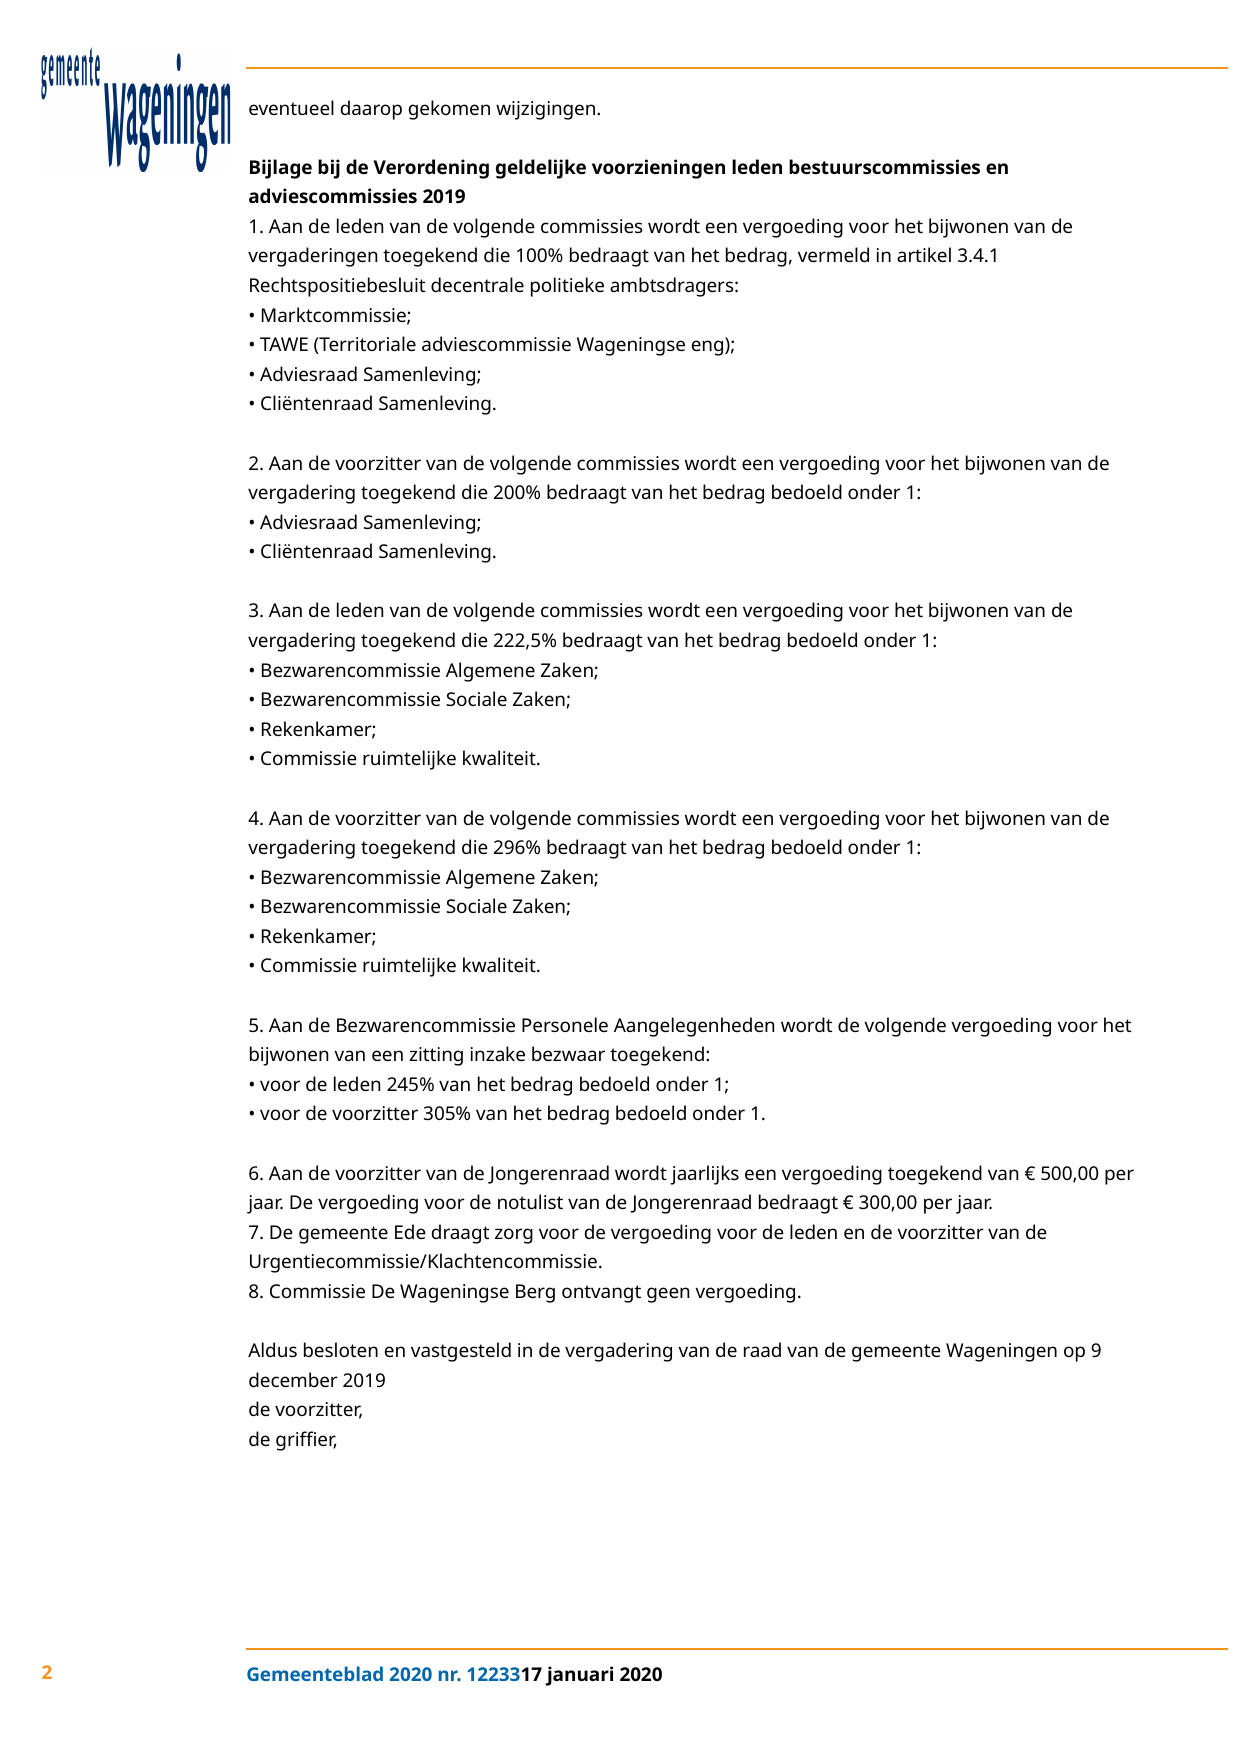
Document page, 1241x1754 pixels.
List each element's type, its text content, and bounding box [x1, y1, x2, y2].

text 3. Aan de leden van de volgende commissies wordt een vergoeding voor het bijwonen van de vergadering toegekend die 222,5% bedraagt van het bedrag bedoeld onder 1: [248, 598, 1152, 653]
text • Bezwarencommissie Algemene Zaken; [248, 864, 1152, 890]
text • Cliëntenraad Samenleving. [248, 391, 1152, 416]
text 4. Aan de voorzitter van de volgende commissies wordt een vergoeding voor het bijwonen van de vergadering toegekend die 296% bedraagt van het bedrag bedoeld onder 1: [248, 805, 1152, 860]
text • Bezwarencommissie Algemene Zaken; [248, 657, 1152, 683]
text • TAWE (Territoriale adviescommissie Wageningse eng); [248, 331, 1152, 357]
text • Cliëntenraad Samenleving. [248, 538, 1152, 564]
text Bijlage bij de Verordening geldelijke voorzieningen leden bestuurscommissies en adviescommissies 2019 [248, 154, 1152, 209]
text • Commissie ruimtelijke kwaliteit. [248, 746, 1152, 771]
text 8. Commissie De Wageningse Berg ontvangt geen vergoeding. [248, 1278, 1152, 1304]
text Aldus besloten en vastgesteld in de vergadering van de raad van de gemeente Wageningen op 9 december 2019 [248, 1337, 1152, 1393]
text de griffier, [248, 1426, 1152, 1452]
text • voor de voorzitter 305% van het bedrag bedoeld onder 1. [248, 1101, 1152, 1126]
text • Rekenkamer; [248, 923, 1152, 949]
text • Marktcommissie; [248, 302, 1152, 328]
text • Rekenkamer; [248, 716, 1152, 742]
text • Bezwarencommissie Sociale Zaken; [248, 686, 1152, 712]
text eventueel daarop gekomen wijzigingen. [248, 95, 1152, 121]
text de voorzitter, [248, 1396, 1152, 1422]
text 7. De gemeente Ede draagt zorg voor de vergoeding voor de leden en de voorzitter van de Urgentiecommissie/Klachtencommissie. [248, 1219, 1152, 1274]
text 1. Aan de leden van de volgende commissies wordt een vergoeding voor het bijwonen van de vergaderingen toegekend die 100% bedraagt van het bedrag, vermeld in artikel 3.4.1 Rechtspositiebesluit decentrale politieke ambtsdragers: [248, 213, 1152, 298]
text • voor de leden 245% van het bedrag bedoeld onder 1; [248, 1071, 1152, 1097]
picture [41, 47, 231, 172]
text 6. Aan de voorzitter van de Jongerenraad wordt jaarlijks een vergoeding toegekend van € 500,00 per jaar. De vergoeding voor de notulist van de Jongerenraad bedraagt € 300,00 per jaar. [248, 1160, 1152, 1215]
text • Adviesraad Samenleving; [248, 509, 1152, 535]
text • Adviesraad Samenleving; [248, 361, 1152, 387]
text 2. Aan de voorzitter van de volgende commissies wordt een vergoeding voor het bijwonen van de vergadering toegekend die 200% bedraagt van het bedrag bedoeld onder 1: [248, 450, 1152, 505]
text • Bezwarencommissie Sociale Zaken; [248, 893, 1152, 919]
text 5. Aan de Bezwarencommissie Personele Aangelegenheden wordt de volgende vergoeding voor het bijwonen van een zitting inzake bezwaar toegekend: [248, 1012, 1152, 1067]
text • Commissie ruimtelijke kwaliteit. [248, 953, 1152, 978]
